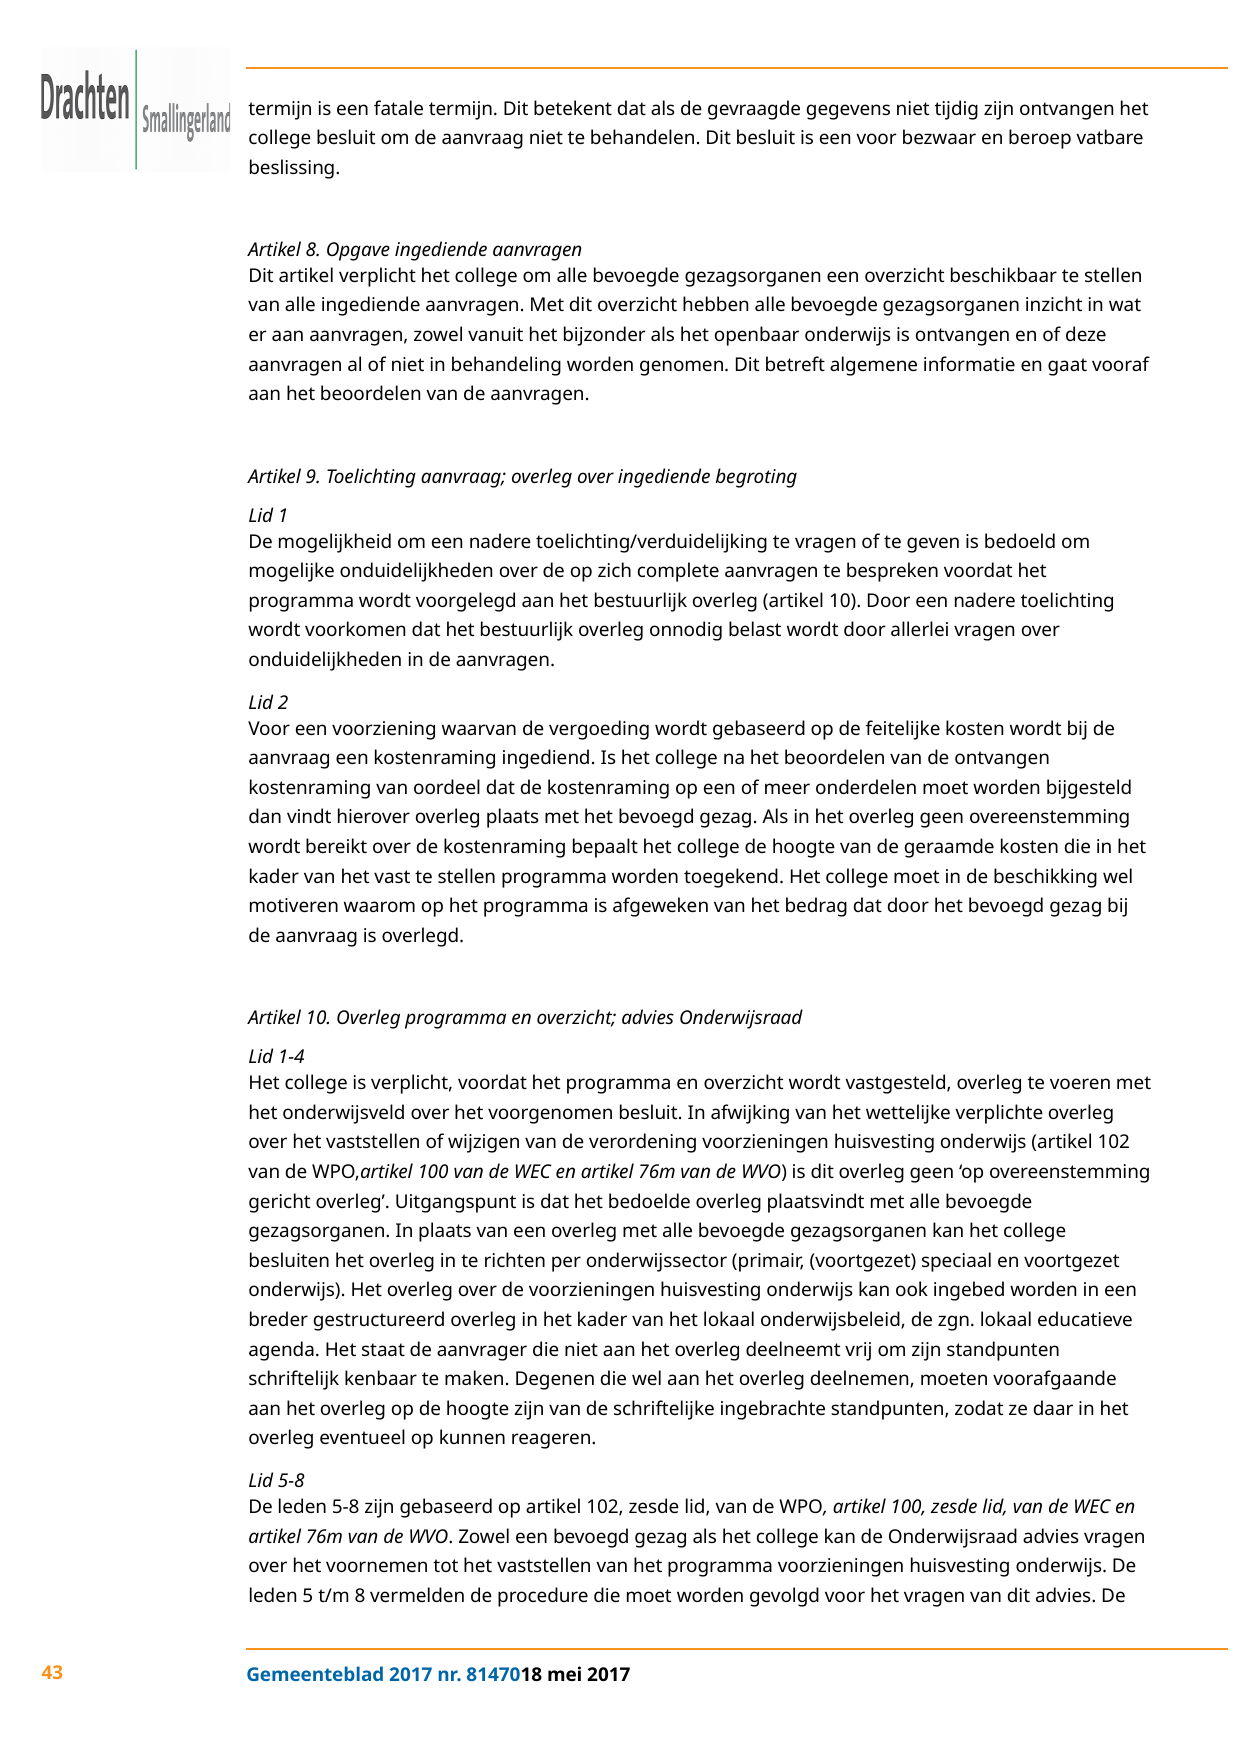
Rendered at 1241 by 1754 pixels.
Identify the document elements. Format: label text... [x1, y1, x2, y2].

text Lid 1 [248, 502, 1152, 528]
text Artikel 10. Overleg programma en overzicht; advies Onderwijsraad [248, 1004, 1152, 1030]
text Lid 2 [248, 689, 1152, 715]
text Artikel 8. Opgave ingediende aanvragen [248, 236, 1152, 262]
text termijn is een fatale termijn. Dit betekent dat als de gevraagde gegevens niet tijdig zijn ontvangen het college besluit om de aanvraag niet te behandelen. Dit besluit is een voor bezwaar en beroep vatbare beslissing. [248, 95, 1152, 180]
text Het college is verplicht, voordat het programma en overzicht wordt vastgesteld, overleg te voeren met het onderwijsveld over het voorgenomen besluit. In afwijking van het wettelijke verplichte overleg over het vaststellen of wijzigen van de verordening voorzieningen huisvesting onderwijs (artikel 102 van de WPO,artikel 100 van de WEC en artikel 76m van de WVO) is dit overleg geen ‘op overeenstemming gericht overleg’. Uitgangspunt is dat het bedoelde overleg plaatsvindt met alle bevoegde gezagsorganen. In plaats van een overleg met alle bevoegde gezagsorganen kan het college besluiten het overleg in te richten per onderwijssector (primair, (voortgezet) speciaal en voortgezet onderwijs). Het overleg over de voorzieningen huisvesting onderwijs kan ook ingebed worden in een breder gestructureerd overleg in het kader van het lokaal onderwijsbeleid, de zgn. lokaal educatieve agenda. Het staat de aanvrager die niet aan het overleg deelneemt vrij om zijn standpunten schriftelijk kenbaar te maken. Degenen die wel aan het overleg deelnemen, moeten voorafgaande aan het overleg op de hoogte zijn van de schriftelijke ingebrachte standpunten, zodat ze daar in het overleg eventueel op kunnen reageren. [248, 1069, 1152, 1450]
text De mogelijkheid om een nadere toelichting/verduidelijking te vragen of te geven is bedoeld om mogelijke onduidelijkheden over de op zich complete aanvragen te bespreken voordat het programma wordt voorgelegd aan het bestuurlijk overleg (artikel 10). Door een nadere toelichting wordt voorkomen dat het bestuurlijk overleg onnodig belast wordt door allerlei vragen over onduidelijkheden in de aanvragen. [248, 528, 1152, 672]
text Lid 1-4 [248, 1044, 1152, 1069]
text De leden 5-8 zijn gebaseerd op artikel 102, zesde lid, van de WPO, artikel 100, zesde lid, van de WEC en artikel 76m van de WVO. Zowel een bevoegd gezag als het college kan de Onderwijsraad advies vragen over het voornemen tot het vaststellen van het programma voorzieningen huisvesting onderwijs. De leden 5 t/m 8 vermelden de procedure die moet worden gevolgd voor het vragen van dit advies. De [248, 1493, 1152, 1608]
text Lid 5-8 [248, 1468, 1152, 1493]
picture [41, 47, 231, 172]
text Voor een voorziening waarvan de vergoeding wordt gebaseerd op de feitelijke kosten wordt bij de aanvraag een kostenraming ingediend. Is het college na het beoordelen van de ontvangen kostenraming van oordeel dat de kostenraming op een of meer onderdelen moet worden bijgesteld dan vindt hierover overleg plaats met het bevoegd gezag. Als in het overleg geen overeenstemming wordt bereikt over de kostenraming bepaalt het college de hoogte van de geraamde kosten die in het kader van het vast te stellen programma worden toegekend. Het college moet in de beschikking wel motiveren waarom op het programma is afgeweken van het bedrag dat door het bevoegd gezag bij de aanvraag is overlegd. [248, 715, 1152, 948]
text Dit artikel verplicht het college om alle bevoegde gezagsorganen een overzicht beschikbaar te stellen van alle ingediende aanvragen. Met dit overzicht hebben alle bevoegde gezagsorganen inzicht in wat er aan aanvragen, zowel vanuit het bijzonder als het openbaar onderwijs is ontvangen en of deze aanvragen al of niet in behandeling worden genomen. Dit betreft algemene informatie en gaat vooraf aan het beoordelen van de aanvragen. [248, 262, 1152, 406]
text Artikel 9. Toelichting aanvraag; overleg over ingediende begroting [248, 463, 1152, 488]
